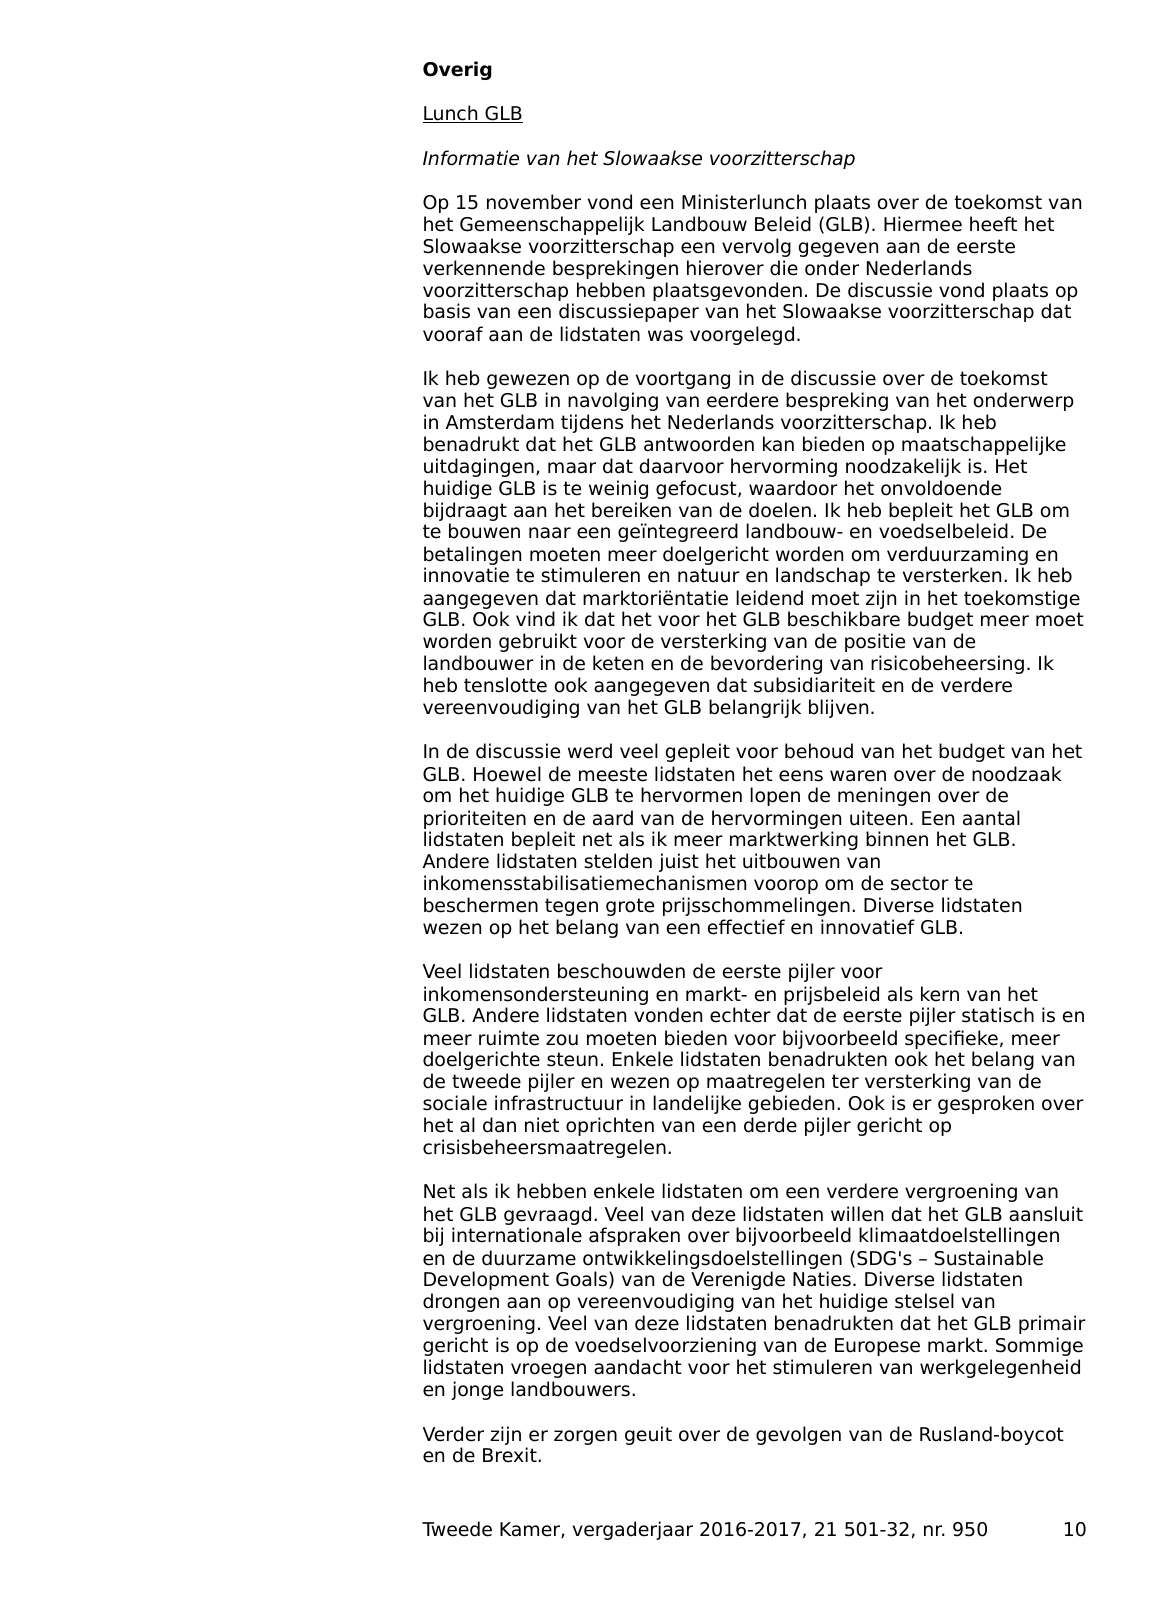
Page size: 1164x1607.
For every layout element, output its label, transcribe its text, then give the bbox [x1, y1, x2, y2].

text In de discussie werd veel gepleit voor behoud van het budget van het GLB. Hoewel de meeste lidstaten het eens waren over de noodzaak om het huidige GLB te hervormen lopen de meningen over de prioriteiten en de aard van de hervormingen uiteen. Een aantal lidstaten bepleit net als ik meer marktwerking binnen het GLB. Andere lidstaten stelden juist het uitbouwen van inkomensstabilisatiemechanismen voorop om de sector te beschermen tegen grote prijsschommelingen. Diverse lidstaten wezen op het belang van een effectief en innovatief GLB. [422, 741, 1087, 939]
text Net als ik hebben enkele lidstaten om een verdere vergroening van het GLB gevraagd. Veel van deze lidstaten willen dat het GLB aansluit bij internationale afspraken over bijvoorbeeld klimaatdoelstellingen en de duurzame ontwikkelingsdoelstellingen (SDG's – Sustainable Development Goals) van de Verenigde Naties. Diverse lidstaten drongen aan op vereenvoudiging van het huidige stelsel van vergroening. Veel van deze lidstaten benadrukten dat het GLB primair gericht is op de voedselvoorziening van de Europese markt. Sommige lidstaten vroegen aandacht voor het stimuleren van werkgelegenheid en jonge landbouwers. [422, 1181, 1087, 1401]
subtitle Informatie van het Slowaakse voorzitterschap [422, 147, 1087, 169]
text Ik heb gewezen op de voortgang in de discussie over de toekomst van het GLB in navolging van eerdere bespreking van het onderwerp in Amsterdam tijdens het Nederlands voorzitterschap. Ik heb benadrukt dat het GLB antwoorden kan bieden op maatschappelijke uitdagingen, maar dat daarvoor hervorming noodzakelijk is. Het huidige GLB is te weinig gefocust, waardoor het onvoldoende bijdraagt aan het bereiken van de doelen. Ik heb bepleit het GLB om te bouwen naar een geïntegreerd landbouw- en voedselbeleid. De betalingen moeten meer doelgericht worden om verduurzaming en innovatie te stimuleren en natuur en landschap te versterken. Ik heb aangegeven dat marktoriëntatie leidend moet zijn in het toekomstige GLB. Ook vind ik dat het voor het GLB beschikbare budget meer moet worden gebruikt voor de versterking van de positie van de landbouwer in de keten en de bevordering van risicobeheersing. Ik heb tenslotte ook aangegeven dat subsidiariteit en de verdere vereenvoudiging van het GLB belangrijk blijven. [422, 368, 1087, 719]
text Veel lidstaten beschouwden de eerste pijler voor inkomensondersteuning en markt- en prijsbeleid als kern van het GLB. Andere lidstaten vonden echter dat de eerste pijler statisch is en meer ruimte zou moeten bieden voor bijvoorbeeld specifieke, meer doelgerichte steun. Enkele lidstaten benadrukten ook het belang van de tweede pijler en wezen op maatregelen ter versterking van de sociale infrastructuur in landelijke gebieden. Ook is er gesproken over het al dan niet oprichten van een derde pijler gericht op crisisbeheersmaatregelen. [422, 961, 1087, 1159]
text Verder zijn er zorgen geuit over de gevolgen van de Rusland-boycot en de Brexit. [422, 1423, 1087, 1467]
text Op 15 november vond een Ministerlunch plaats over de toekomst van het Gemeenschappelijk Landbouw Beleid (GLB). Hiermee heeft het Slowaakse voorzitterschap een vervolg gegeven aan de eerste verkennende besprekingen hierover die onder Nederlands voorzitterschap hebben plaatsgevonden. De discussie vond plaats op basis van een discussiepaper van het Slowaakse voorzitterschap dat vooraf aan de lidstaten was voorgelegd. [422, 192, 1087, 345]
subtitle Overig [422, 59, 1087, 81]
subtitle Lunch GLB [422, 103, 1087, 125]
